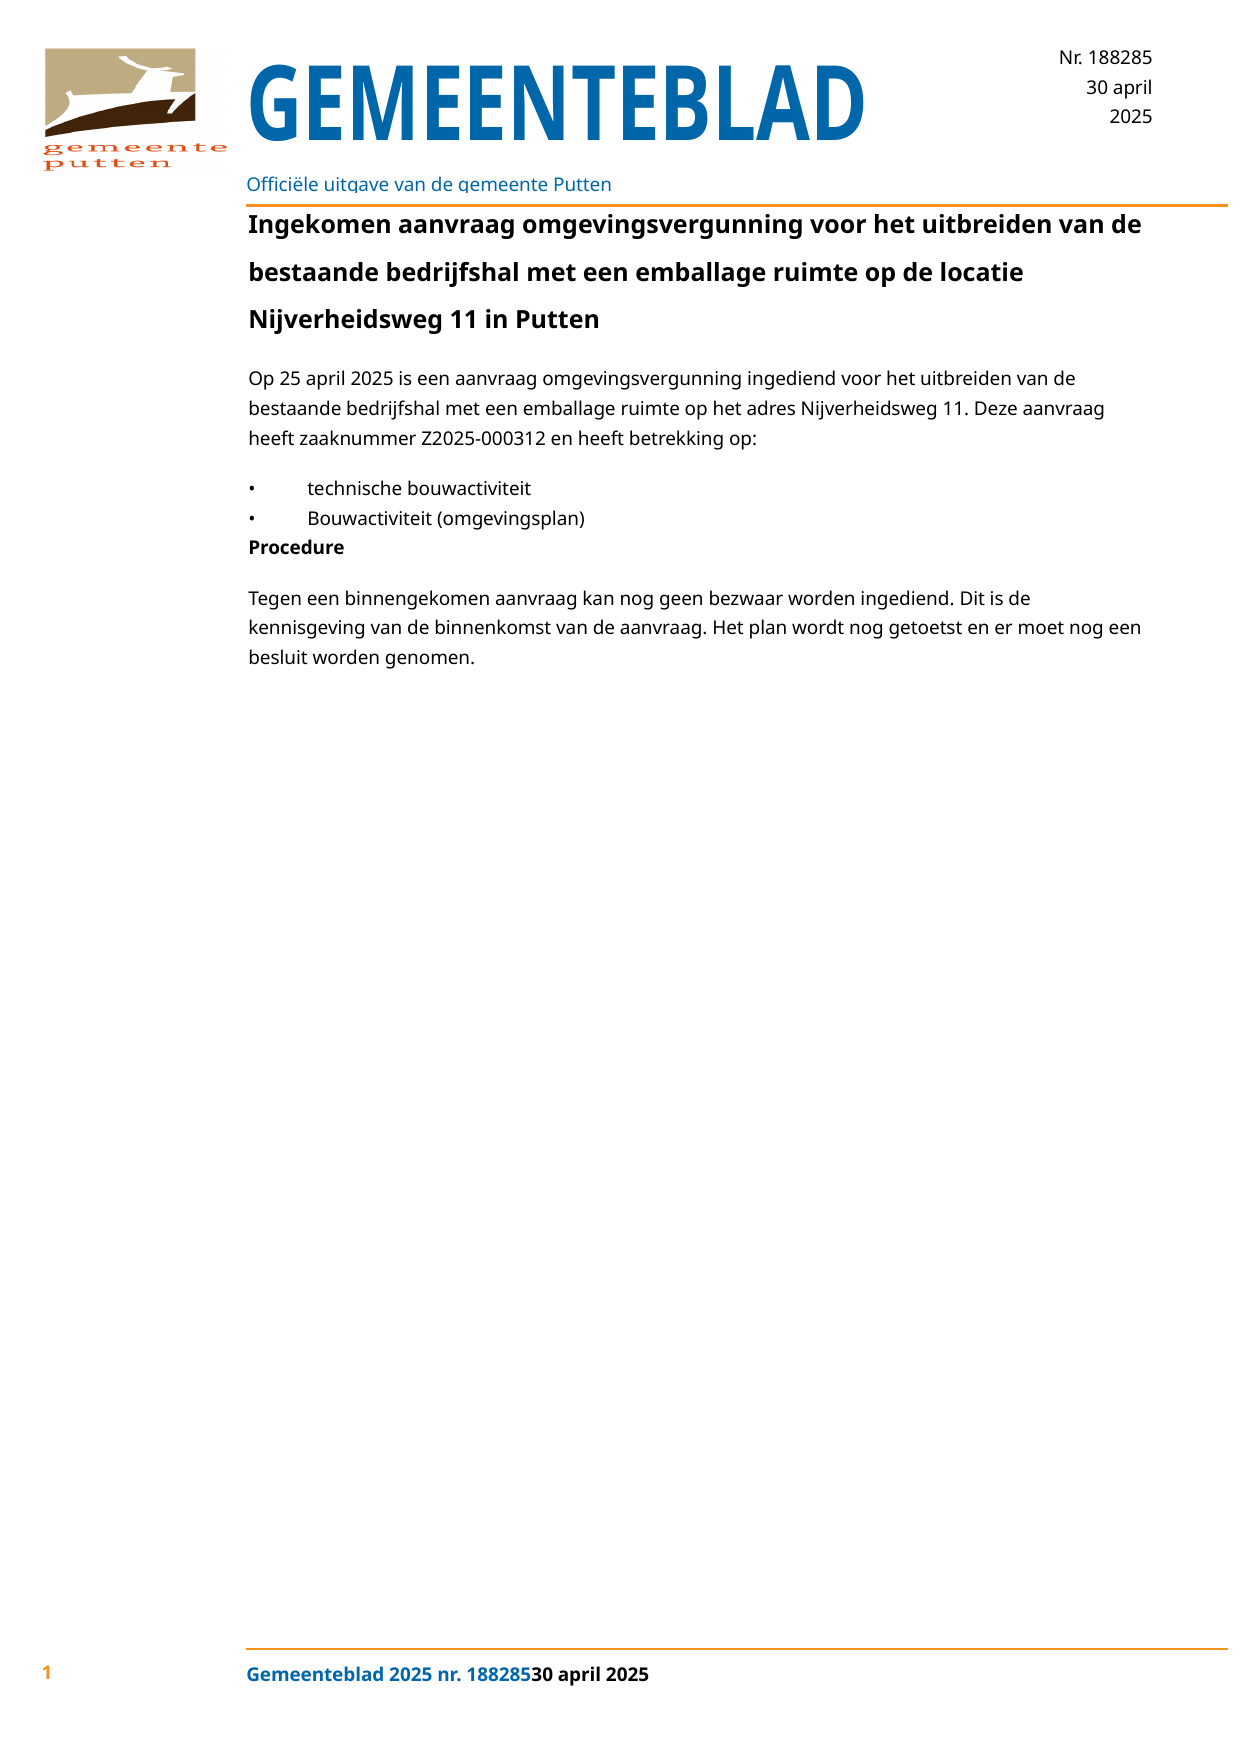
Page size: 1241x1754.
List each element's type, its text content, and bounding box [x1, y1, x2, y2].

picture [41, 47, 231, 172]
text Procedure [248, 534, 1152, 560]
text Ingekomen aanvraag omgevingsvergunning voor het uitbreiden van de bestaande bedrijfshal met een emballage ruimte op de locatie Nijverheidsweg 11 in Putten [248, 207, 1152, 336]
text Tegen een binnengekomen aanvraag kan nog geen bezwaar worden ingediend. Dit is de kennisgeving van de binnenkomst van de aanvraag. Het plan wordt nog getoetst en er moet nog een besluit worden genomen. [248, 585, 1152, 669]
list technische bouwactiviteit [248, 475, 1152, 501]
list Bouwactiviteit (omgevingsplan) [248, 505, 1152, 530]
text Op 25 april 2025 is een aanvraag omgevingsvergunning ingediend voor het uitbreiden van de bestaande bedrijfshal met een emballage ruimte op het adres Nijverheidsweg 11. Deze aanvraag heeft zaaknummer Z2025-000312 en heeft betrekking op: [248, 366, 1152, 450]
